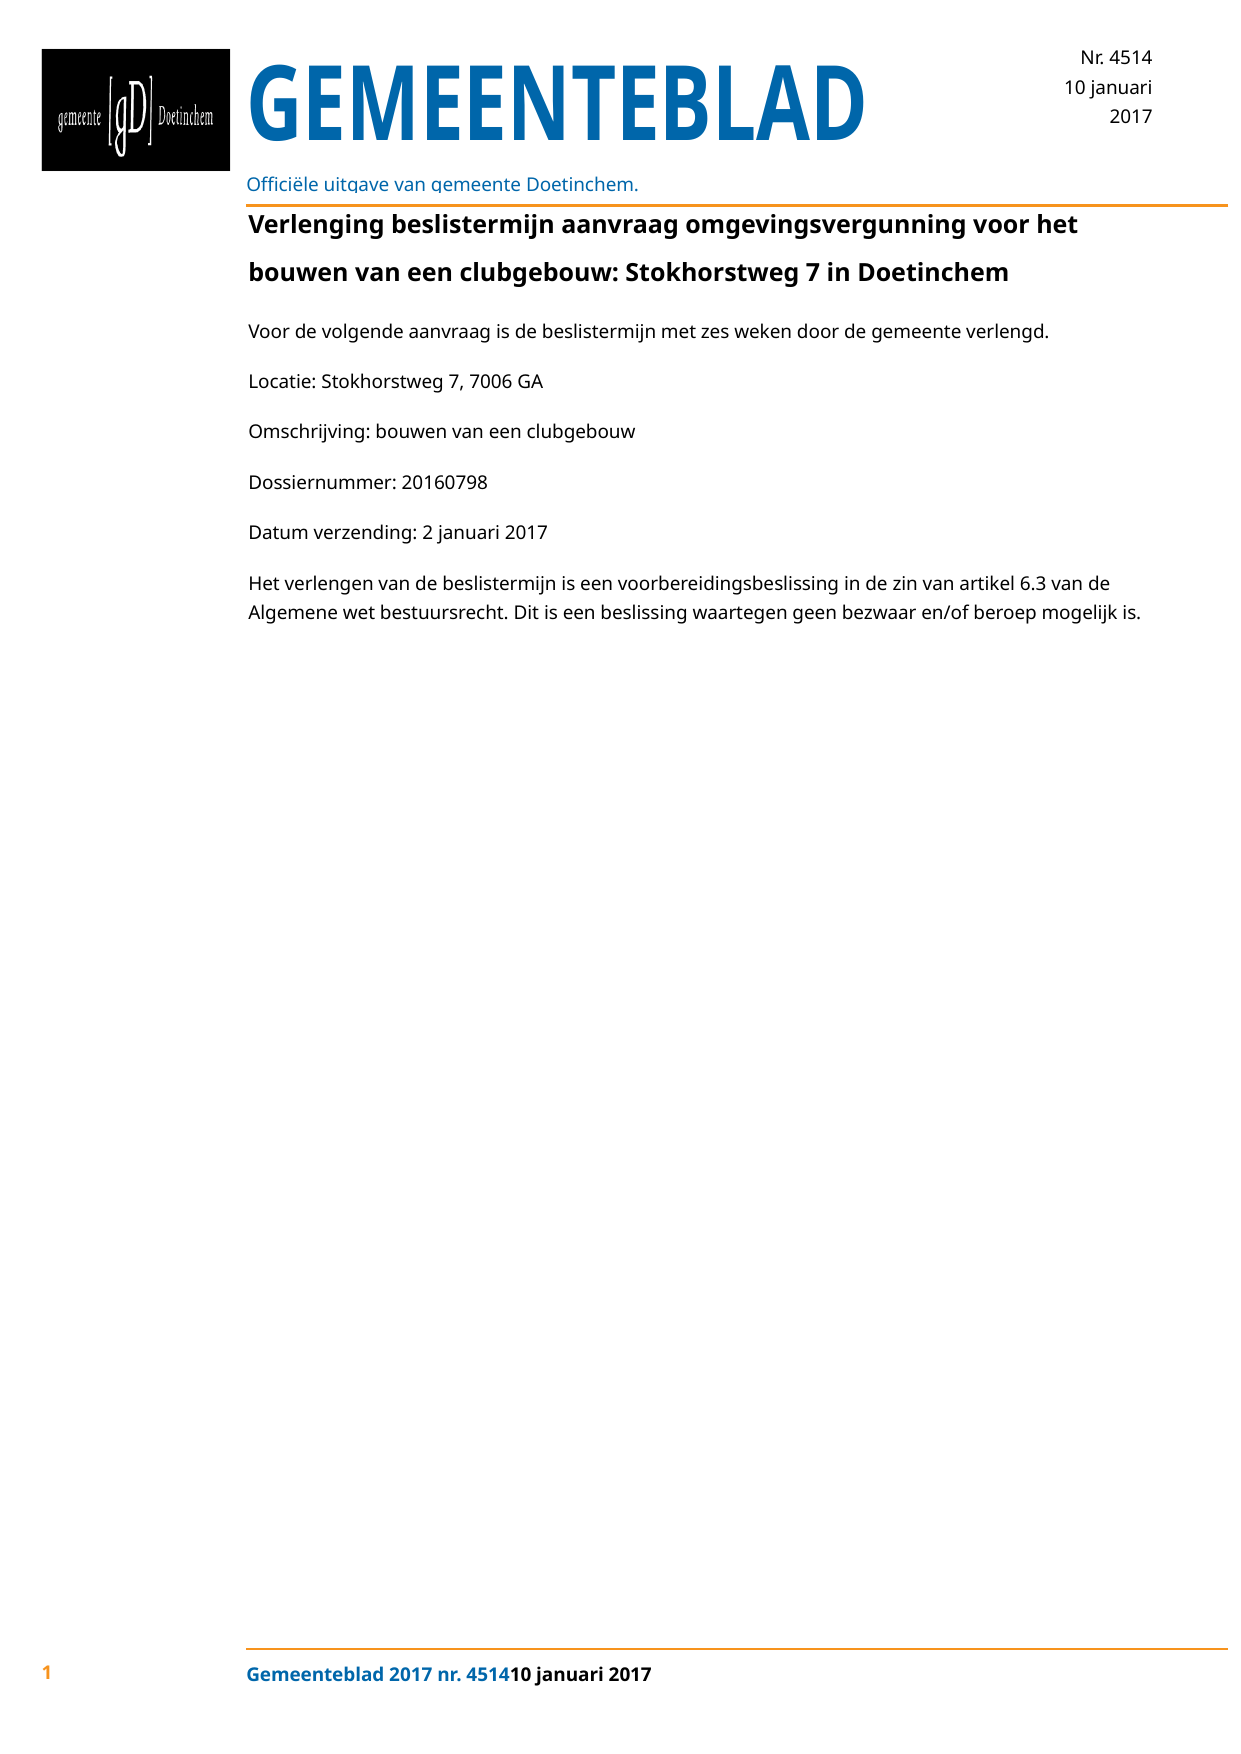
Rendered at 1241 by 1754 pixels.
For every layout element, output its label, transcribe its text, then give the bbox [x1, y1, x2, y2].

text Locatie: Stokhorstweg 7, 7006 GA [248, 368, 1152, 394]
text Het verlengen van de beslistermijn is een voorbereidingsbeslissing in de zin van artikel 6.3 van de Algemene wet bestuursrecht. Dit is een beslissing waartegen geen bezwaar en/of beroep mogelijk is. [248, 570, 1152, 625]
text Omschrijving: bouwen van een clubgebouw [248, 419, 1152, 444]
picture [41, 47, 231, 172]
text Voor de volgende aanvraag is de beslistermijn met zes weken door de gemeente verlengd. [248, 318, 1152, 344]
text Datum verzending: 2 januari 2017 [248, 519, 1152, 545]
text Dossiernummer: 20160798 [248, 469, 1152, 495]
text Verlenging beslistermijn aanvraag omgevingsvergunning voor het bouwen van een clubgebouw: Stokhorstweg 7 in Doetinchem [248, 207, 1152, 288]
